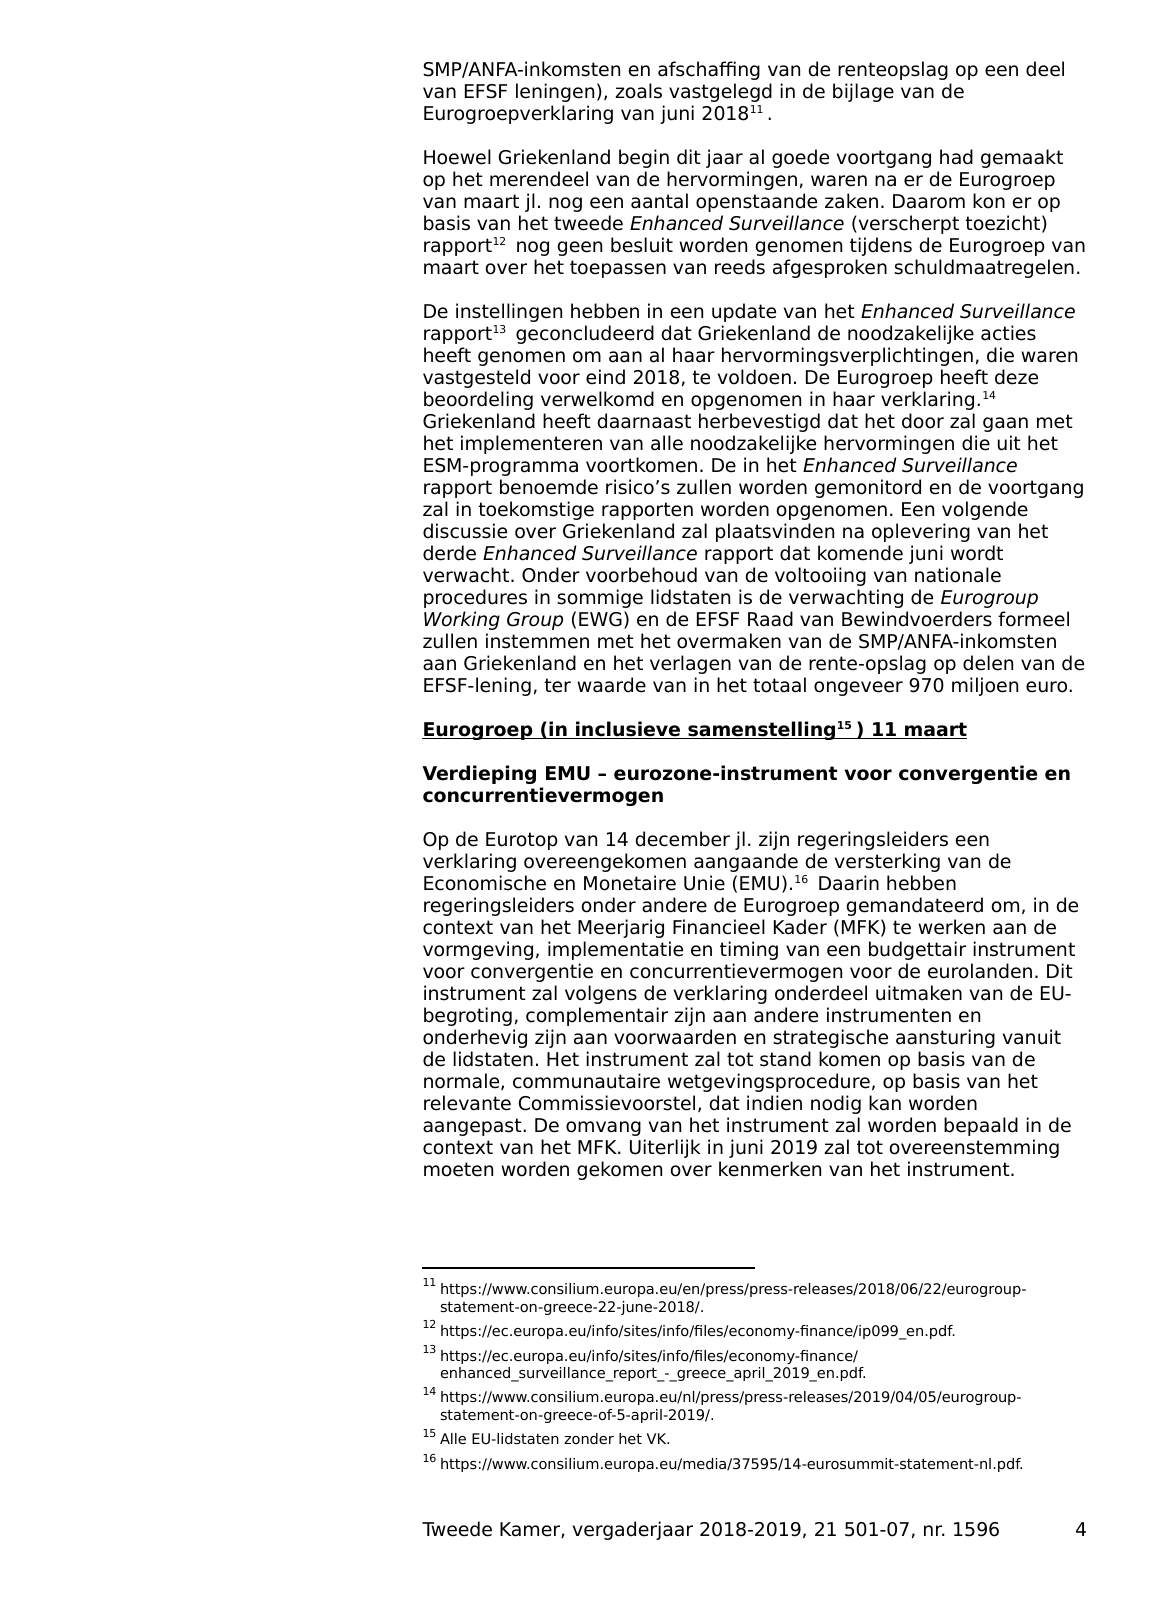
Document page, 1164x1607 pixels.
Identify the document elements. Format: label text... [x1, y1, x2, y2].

text https://www.consilium.europa.eu/nl/press/press-releases/2019/04/05/eurogroup-statement-on-greece-of-5-april-2019/. [422, 1385, 1087, 1424]
subtitle Eurogroep (in inclusieve samenstelling) 11 maart [422, 719, 1087, 741]
text Op de Eurotop van 14 december jl. zijn regeringsleiders een verklaring overeengekomen aangaande de versterking van de Economische en Monetaire Unie (EMU). Daarin hebben regeringsleiders onder andere de Eurogroep gemandateerd om, in de context van het Meerjarig Financieel Kader (MFK) te werken aan de vormgeving, implementatie en timing van een budgettair instrument voor convergentie en concurrentievermogen voor de eurolanden. Dit instrument zal volgens de verklaring onderdeel uitmaken van de EU-begroting, complementair zijn aan andere instrumenten en onderhevig zijn aan voorwaarden en strategische aansturing vanuit de lidstaten. Het instrument zal tot stand komen op basis van de normale, communautaire wetgevingsprocedure, op basis van het relevante Commissievoorstel, dat indien nodig kan worden aangepast. De omvang van het instrument zal worden bepaald in de context van het MFK. Uiterlijk in juni 2019 zal tot overeenstemming moeten worden gekomen over kenmerken van het instrument. [422, 829, 1087, 1181]
text De instellingen hebben in een update van het Enhanced Surveillance rapport geconcludeerd dat Griekenland de noodzakelijke acties heeft genomen om aan al haar hervormingsverplichtingen, die waren vastgesteld voor eind 2018, te voldoen. De Eurogroep heeft deze beoordeling verwelkomd en opgenomen in haar verklaring. Griekenland heeft daarnaast herbevestigd dat het door zal gaan met het implementeren van alle noodzakelijke hervormingen die uit het ESM-programma voortkomen. De in het Enhanced Surveillance rapport benoemde risico’s zullen worden gemonitord en de voortgang zal in toekomstige rapporten worden opgenomen. Een volgende discussie over Griekenland zal plaatsvinden na oplevering van het derde Enhanced Surveillance rapport dat komende juni wordt verwacht. Onder voorbehoud van de voltooiing van nationale procedures in sommige lidstaten is de verwachting de Eurogroup Working Group (EWG) en de EFSF Raad van Bewindvoerders formeel zullen instemmen met het overmaken van de SMP/ANFA-inkomsten aan Griekenland en het verlagen van de rente-opslag op delen van de EFSF-lening, ter waarde van in het totaal ongeveer 970 miljoen euro. [422, 301, 1087, 697]
text https://ec.europa.eu/info/sites/info/files/economy-finance/enhanced_surveillance_report_-_greece_april_2019_en.pdf. [422, 1343, 1087, 1382]
text https://www.consilium.europa.eu/media/37595/14-eurosummit-statement-nl.pdf. [422, 1452, 1087, 1474]
text https://ec.europa.eu/info/sites/info/files/economy-finance/ip099_en.pdf. [422, 1318, 1087, 1341]
text https://www.consilium.europa.eu/en/press/press-releases/2018/06/22/eurogroup-statement-on-greece-22-june-2018/. [422, 1277, 1087, 1316]
text SMP/ANFA-inkomsten en afschaffing van de renteopslag op een deel van EFSF leningen), zoals vastgelegd in de bijlage van de Eurogroepverklaring van juni 2018. [422, 59, 1087, 125]
text Alle EU-lidstaten zonder het VK. [422, 1427, 1087, 1449]
text Hoewel Griekenland begin dit jaar al goede voortgang had gemaakt op het merendeel van de hervormingen, waren na er de Eurogroep van maart jl. nog een aantal openstaande zaken. Daarom kon er op basis van het tweede Enhanced Surveillance (verscherpt toezicht) rapport nog geen besluit worden genomen tijdens de Eurogroep van maart over het toepassen van reeds afgesproken schuldmaatregelen. [422, 147, 1087, 279]
subtitle Verdieping EMU – eurozone-instrument voor convergentie en concurrentievermogen [422, 763, 1087, 807]
